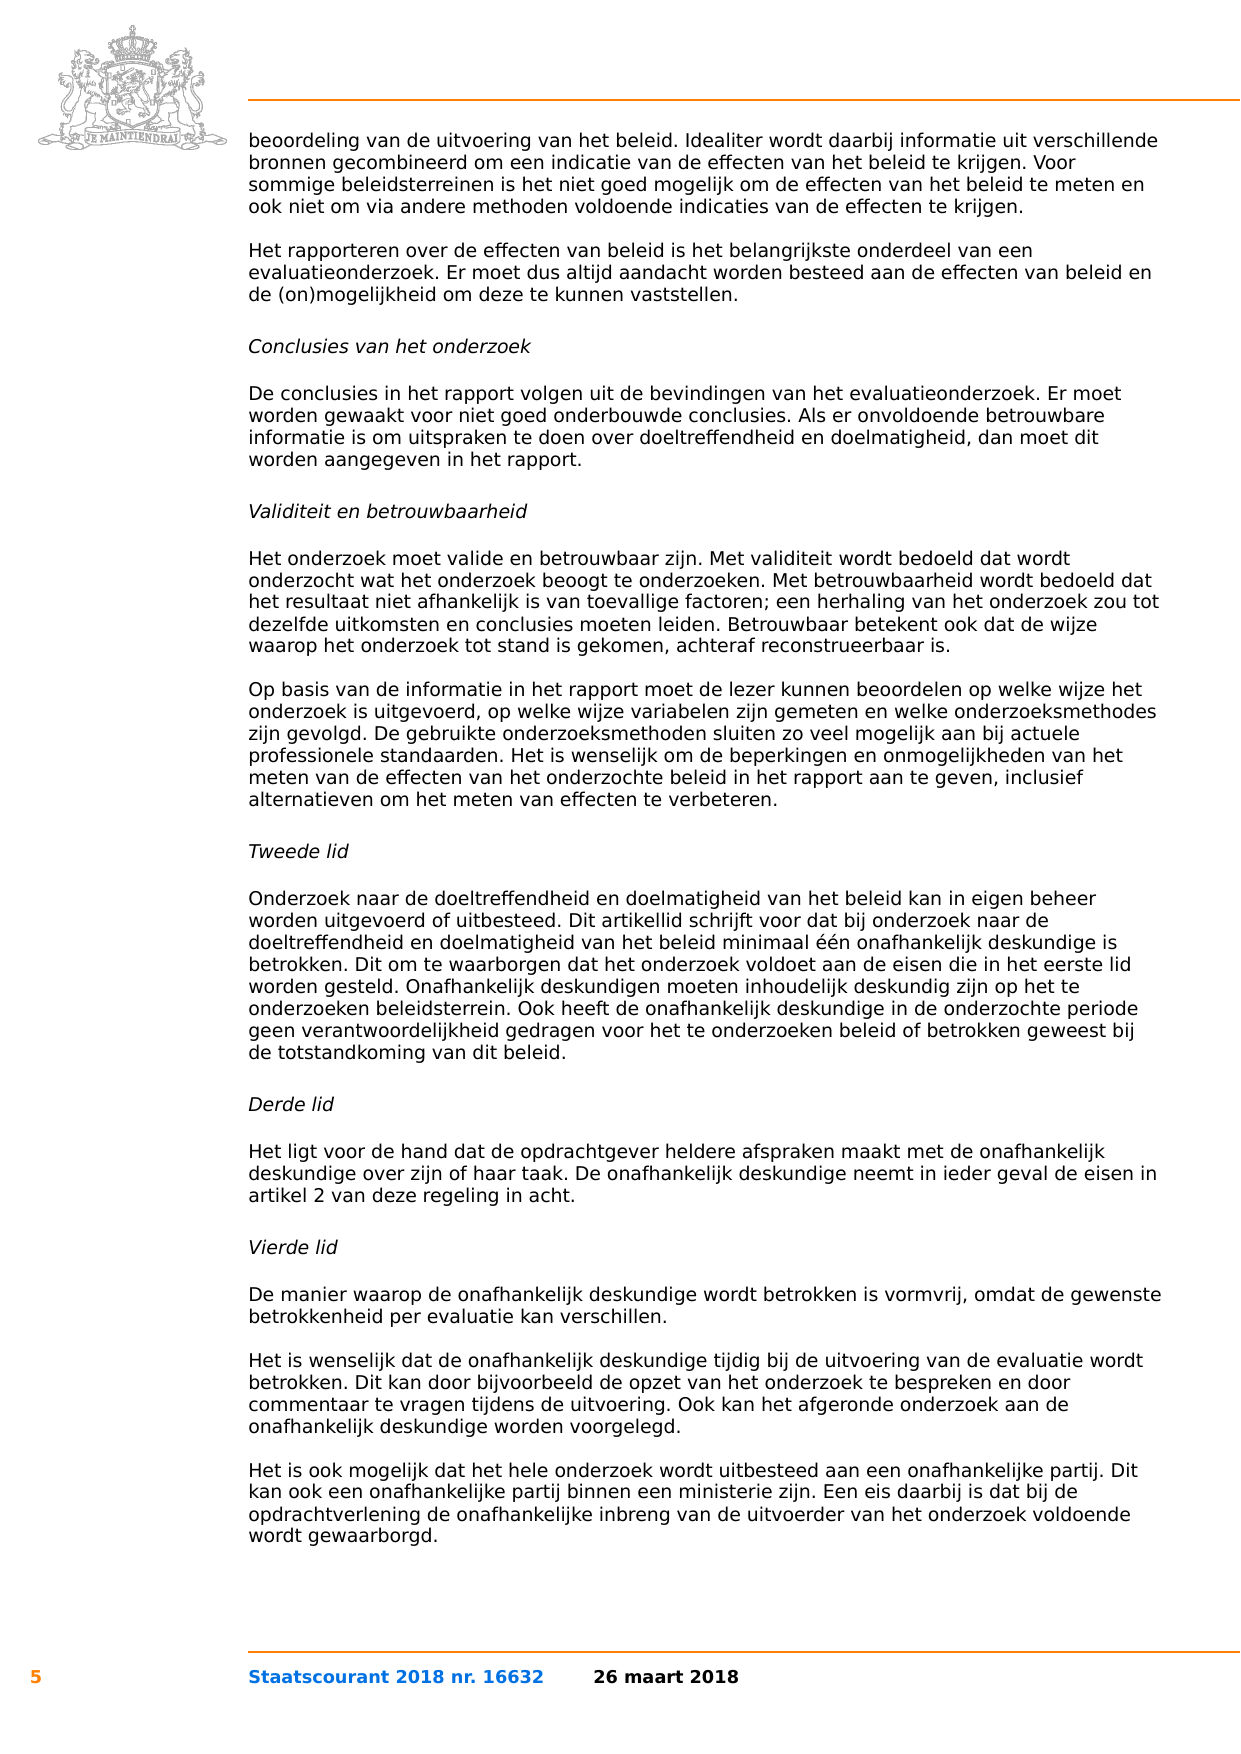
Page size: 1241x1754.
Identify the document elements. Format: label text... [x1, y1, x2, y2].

text Het is ook mogelijk dat het hele onderzoek wordt uitbesteed aan een onafhankelijke partij. Dit kan ook een onafhankelijke partij binnen een ministerie zijn. Een eis daarbij is dat bij de opdrachtverlening de onafhankelijke inbreng van de uitvoerder van het onderzoek voldoende wordt gewaarborgd. [248, 1459, 1163, 1547]
subtitle Vierde lid [248, 1237, 1163, 1259]
text Het ligt voor de hand dat de opdrachtgever heldere afspraken maakt met de onafhankelijk deskundige over zijn of haar taak. De onafhankelijk deskundige neemt in ieder geval de eisen in artikel 2 van deze regeling in acht. [248, 1141, 1163, 1207]
subtitle Tweede lid [248, 841, 1163, 863]
picture [38, 25, 227, 150]
text Het onderzoek moet valide en betrouwbaar zijn. Met validiteit wordt bedoeld dat wordt onderzocht wat het onderzoek beoogt te onderzoeken. Met betrouwbaarheid wordt bedoeld dat het resultaat niet afhankelijk is van toevallige factoren; een herhaling van het onderzoek zou tot dezelfde uitkomsten en conclusies moeten leiden. Betrouwbaar betekent ook dat de wijze waarop het onderzoek tot stand is gekomen, achteraf reconstrueerbaar is. [248, 547, 1163, 657]
text Het rapporteren over de effecten van beleid is het belangrijkste onderdeel van een evaluatieonderzoek. Er moet dus altijd aandacht worden besteed aan de effecten van beleid en de (on)mogelijkheid om deze te kunnen vaststellen. [248, 240, 1163, 306]
subtitle Validiteit en betrouwbaarheid [248, 501, 1163, 522]
text Onderzoek naar de doeltreffendheid en doelmatigheid van het beleid kan in eigen beheer worden uitgevoerd of uitbesteed. Dit artikellid schrijft voor dat bij onderzoek naar de doeltreffendheid en doelmatigheid van het beleid minimaal één onafhankelijk deskundige is betrokken. Dit om te waarborgen dat het onderzoek voldoet aan de eisen die in het eerste lid worden gesteld. Onafhankelijk deskundigen moeten inhoudelijk deskundig zijn op het te onderzoeken beleidsterrein. Ook heeft de onafhankelijk deskundige in de onderzochte periode geen verantwoordelijkheid gedragen voor het te onderzoeken beleid of betrokken geweest bij de totstandkoming van dit beleid. [248, 888, 1163, 1064]
text De manier waarop de onafhankelijk deskundige wordt betrokken is vormvrij, omdat de gewenste betrokkenheid per evaluatie kan verschillen. [248, 1284, 1163, 1328]
text Op basis van de informatie in het rapport moet de lezer kunnen beoordelen op welke wijze het onderzoek is uitgevoerd, op welke wijze variabelen zijn gemeten en welke onderzoeksmethodes zijn gevolgd. De gebruikte onderzoeksmethoden sluiten zo veel mogelijk aan bij actuele professionele standaarden. Het is wenselijk om de beperkingen en onmogelijkheden van het meten van de effecten van het onderzochte beleid in het rapport aan te geven, inclusief alternatieven om het meten van effecten te verbeteren. [248, 679, 1163, 811]
subtitle Derde lid [248, 1094, 1163, 1116]
text De conclusies in het rapport volgen uit de bevindingen van het evaluatieonderzoek. Er moet worden gewaakt voor niet goed onderbouwde conclusies. Als er onvoldoende betrouwbare informatie is om uitspraken te doen over doeltreffendheid en doelmatigheid, dan moet dit worden aangegeven in het rapport. [248, 383, 1163, 471]
text Het is wenselijk dat de onafhankelijk deskundige tijdig bij de uitvoering van de evaluatie wordt betrokken. Dit kan door bijvoorbeeld de opzet van het onderzoek te bespreken en door commentaar te vragen tijdens de uitvoering. Ook kan het afgeronde onderzoek aan de onafhankelijk deskundige worden voorgelegd. [248, 1350, 1163, 1438]
subtitle Conclusies van het onderzoek [248, 336, 1163, 358]
text beoordeling van de uitvoering van het beleid. Idealiter wordt daarbij informatie uit verschillende bronnen gecombineerd om een indicatie van de effecten van het beleid te krijgen. Voor sommige beleidsterreinen is het niet goed mogelijk om de effecten van het beleid te meten en ook niet om via andere methoden voldoende indicaties van de effecten te krijgen. [248, 130, 1163, 218]
